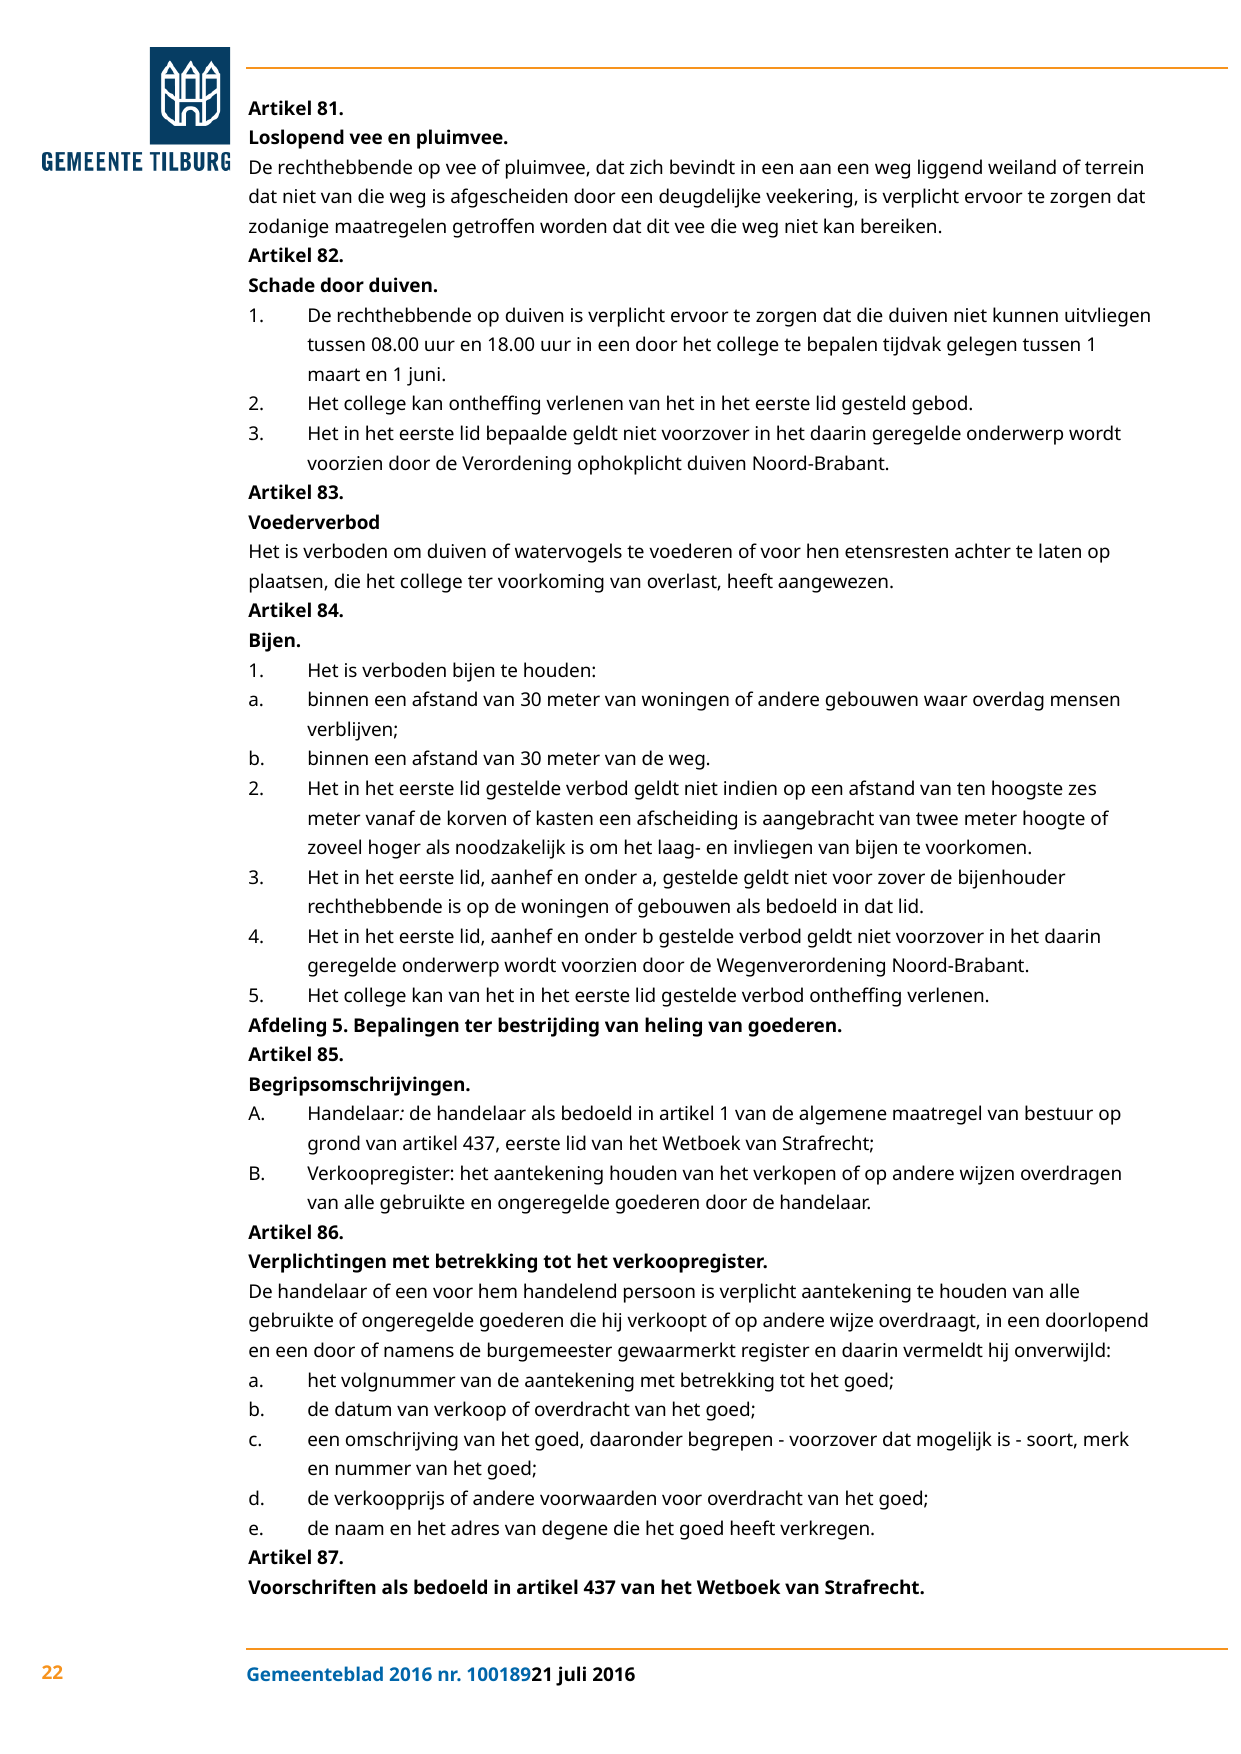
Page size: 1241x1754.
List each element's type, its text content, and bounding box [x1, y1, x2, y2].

list de verkoopprijs of andere voorwaarden voor overdracht van het goed; [248, 1485, 1152, 1511]
text Artikel 87. [248, 1544, 1152, 1570]
list Handelaar: de handelaar als bedoeld in artikel 1 van de algemene maatregel van bestuur op grond van artikel 437, eerste lid van het Wetboek van Strafrecht; [248, 1101, 1152, 1156]
text Verplichtingen met betrekking tot het verkoopregister. [248, 1248, 1152, 1274]
list Het college kan van het in het eerste lid gestelde verbod ontheffing verlenen. [248, 982, 1152, 1008]
text De rechthebbende op vee of pluimvee, dat zich bevindt in een aan een weg liggend weiland of terrein dat niet van die weg is afgescheiden door een deugdelijke veekering, is verplicht ervoor te zorgen dat zodanige maatregelen getroffen worden dat dit vee die weg niet kan bereiken. [248, 154, 1152, 239]
text Voederverbod [248, 509, 1152, 535]
list Het in het eerste lid, aanhef en onder b gestelde verbod geldt niet voorzover in het daarin geregelde onderwerp wordt voorzien door de Wegenverordening Noord-Brabant. [248, 923, 1152, 978]
list de naam en het adres van degene die het goed heeft verkregen. [248, 1515, 1152, 1541]
list Het college kan ontheffing verlenen van het in het eerste lid gesteld gebod. [248, 391, 1152, 416]
list Verkoopregister: het aantekening houden van het verkopen of op andere wijzen overdragen van alle gebruikte en ongeregelde goederen door de handelaar. [248, 1160, 1152, 1215]
list binnen een afstand van 30 meter van de weg. [248, 746, 1152, 771]
text Artikel 82. [248, 243, 1152, 268]
text Artikel 81. [248, 95, 1152, 121]
text Artikel 86. [248, 1219, 1152, 1245]
text Loslopend vee en pluimvee. [248, 124, 1152, 150]
text Afdeling 5. Bepalingen ter bestrijding van heling van goederen. [248, 1012, 1152, 1038]
list binnen een afstand van 30 meter van woningen of andere gebouwen waar overdag mensen verblijven; [248, 686, 1152, 742]
list Het is verboden bijen te houden: [248, 657, 1152, 683]
text Bijen. [248, 627, 1152, 653]
list Het in het eerste lid gestelde verbod geldt niet indien op een afstand van ten hoogste zes meter vanaf de korven of kasten een afscheiding is aangebracht van twee meter hoogte of zoveel hoger als noodzakelijk is om het laag- en invliegen van bijen te voorkomen. [248, 775, 1152, 860]
text Artikel 85. [248, 1041, 1152, 1067]
list Het in het eerste lid, aanhef en onder a, gestelde geldt niet voor zover de bijenhouder rechthebbende is op de woningen of gebouwen als bedoeld in dat lid. [248, 864, 1152, 919]
list een omschrijving van het goed, daaronder begrepen - voorzover dat mogelijk is - soort, merk en nummer van het goed; [248, 1426, 1152, 1481]
list De rechthebbende op duiven is verplicht ervoor te zorgen dat die duiven niet kunnen uitvliegen tussen 08.00 uur en 18.00 uur in een door het college te bepalen tijdvak gelegen tussen 1 maart en 1 juni. [248, 302, 1152, 387]
text De handelaar of een voor hem handelend persoon is verplicht aantekening te houden van alle gebruikte of ongeregelde goederen die hij verkoopt of op andere wijze overdraagt, in een doorlopend en een door of namens de burgemeester gewaarmerkt register en daarin vermeldt hij onverwijld: [248, 1278, 1152, 1363]
text Het is verboden om duiven of watervogels te voederen of voor hen etensresten achter te laten op plaatsen, die het college ter voorkoming van overlast, heeft aangewezen. [248, 538, 1152, 594]
list het volgnummer van de aantekening met betrekking tot het goed; [248, 1367, 1152, 1393]
text Begripsomschrijvingen. [248, 1071, 1152, 1097]
text Schade door duiven. [248, 272, 1152, 298]
list Het in het eerste lid bepaalde geldt niet voorzover in het daarin geregelde onderwerp wordt voorzien door de Verordening ophokplicht duiven Noord-Brabant. [248, 420, 1152, 476]
text Voorschriften als bedoeld in artikel 437 van het Wetboek van Strafrecht. [248, 1574, 1152, 1600]
text Artikel 84. [248, 598, 1152, 623]
list de datum van verkoop of overdracht van het goed; [248, 1396, 1152, 1422]
picture [41, 47, 231, 172]
text Artikel 83. [248, 479, 1152, 505]
